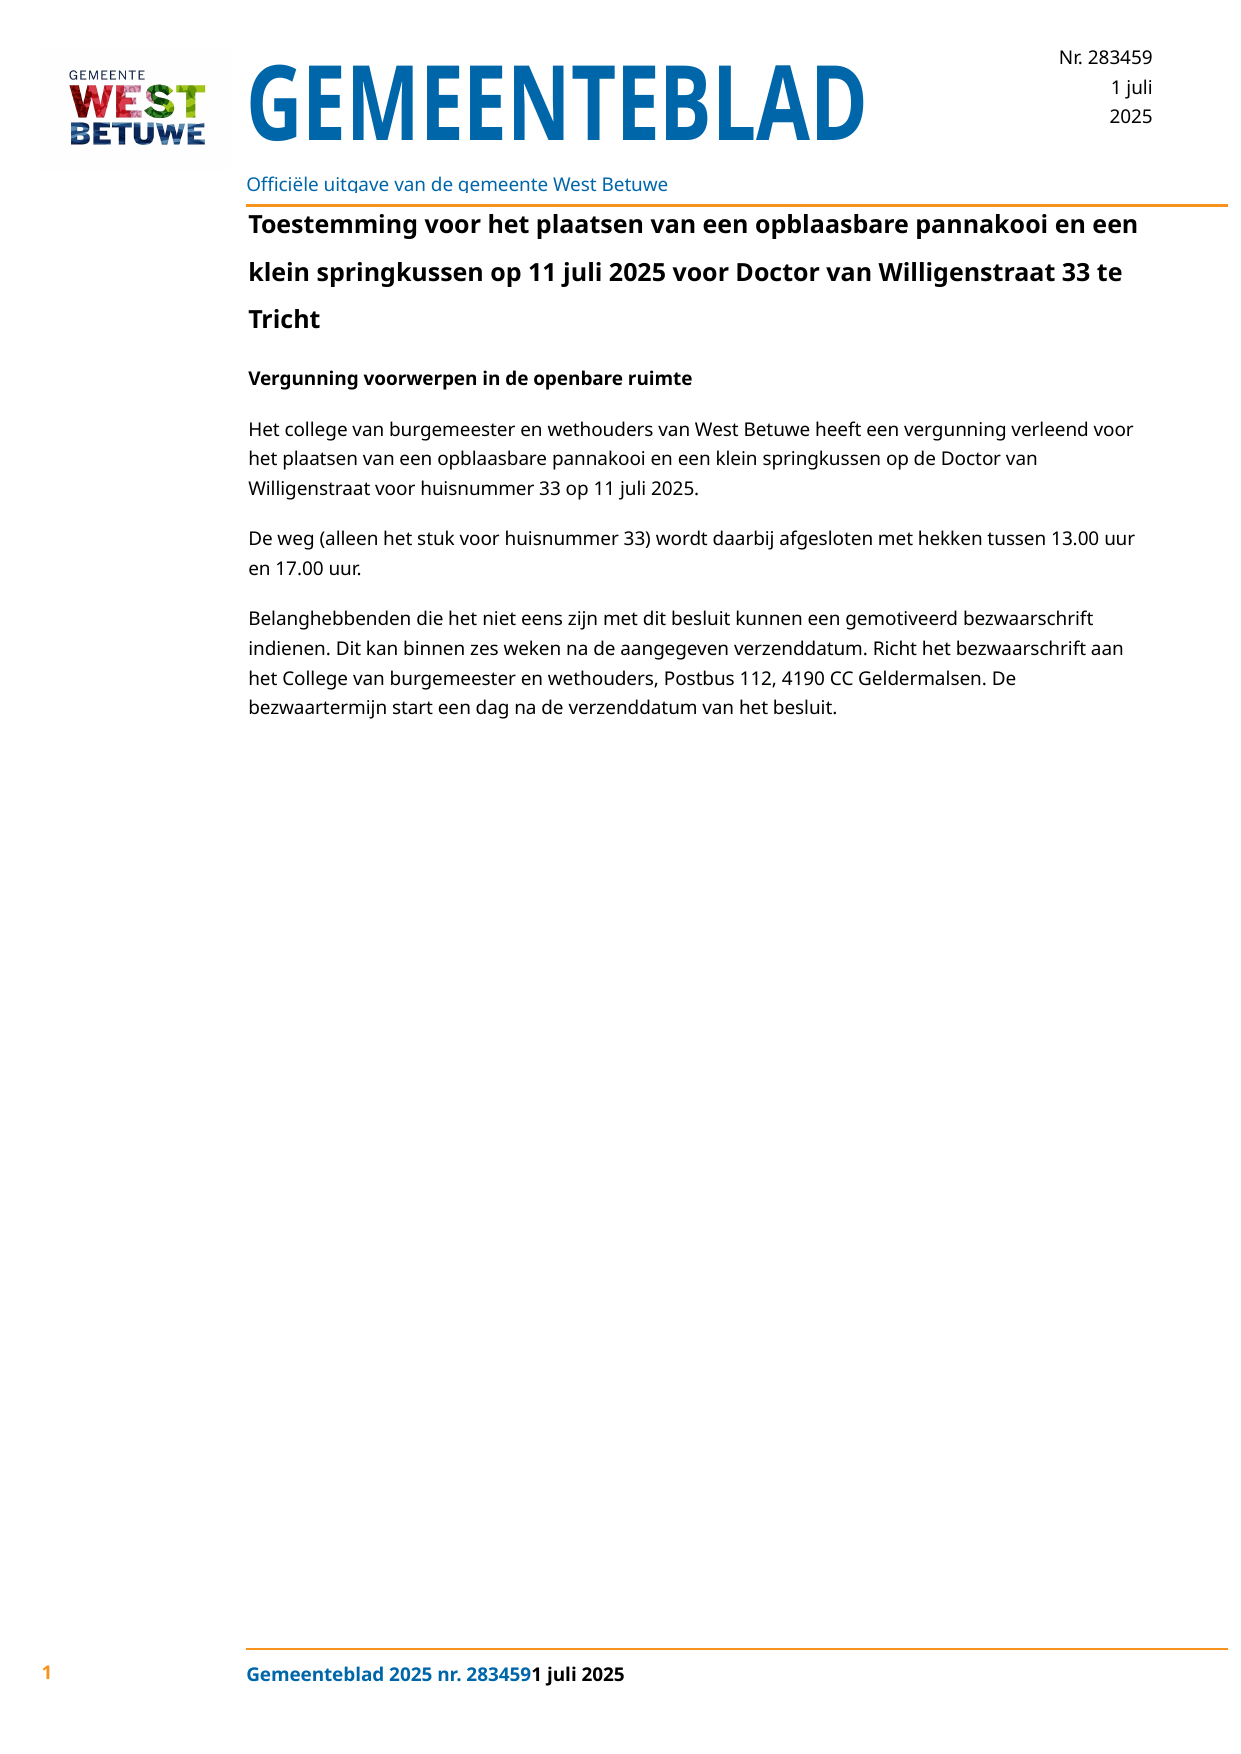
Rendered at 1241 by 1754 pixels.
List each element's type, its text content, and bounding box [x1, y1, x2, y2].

text Vergunning voorwerpen in de openbare ruimte [248, 366, 1152, 391]
text Belanghebbenden die het niet eens zijn met dit besluit kunnen een gemotiveerd bezwaarschrift indienen. Dit kan binnen zes weken na de aangegeven verzenddatum. Richt het bezwaarschrift aan het College van burgemeester en wethouders, Postbus 112, 4190 CC Geldermalsen. De bezwaartermijn start een dag na de verzenddatum van het besluit. [248, 606, 1152, 720]
text Toestemming voor het plaatsen van een opblaasbare pannakooi en een klein springkussen op 11 juli 2025 voor Doctor van Willigenstraat 33 te Tricht [248, 207, 1152, 336]
text De weg (alleen het stuk voor huisnummer 33) wordt daarbij afgesloten met hekken tussen 13.00 uur en 17.00 uur. [248, 526, 1152, 581]
picture [41, 47, 231, 172]
text Het college van burgemeester en wethouders van West Betuwe heeft een vergunning verleend voor het plaatsen van een opblaasbare pannakooi en een klein springkussen op de Doctor van Willigenstraat voor huisnummer 33 op 11 juli 2025. [248, 416, 1152, 501]
